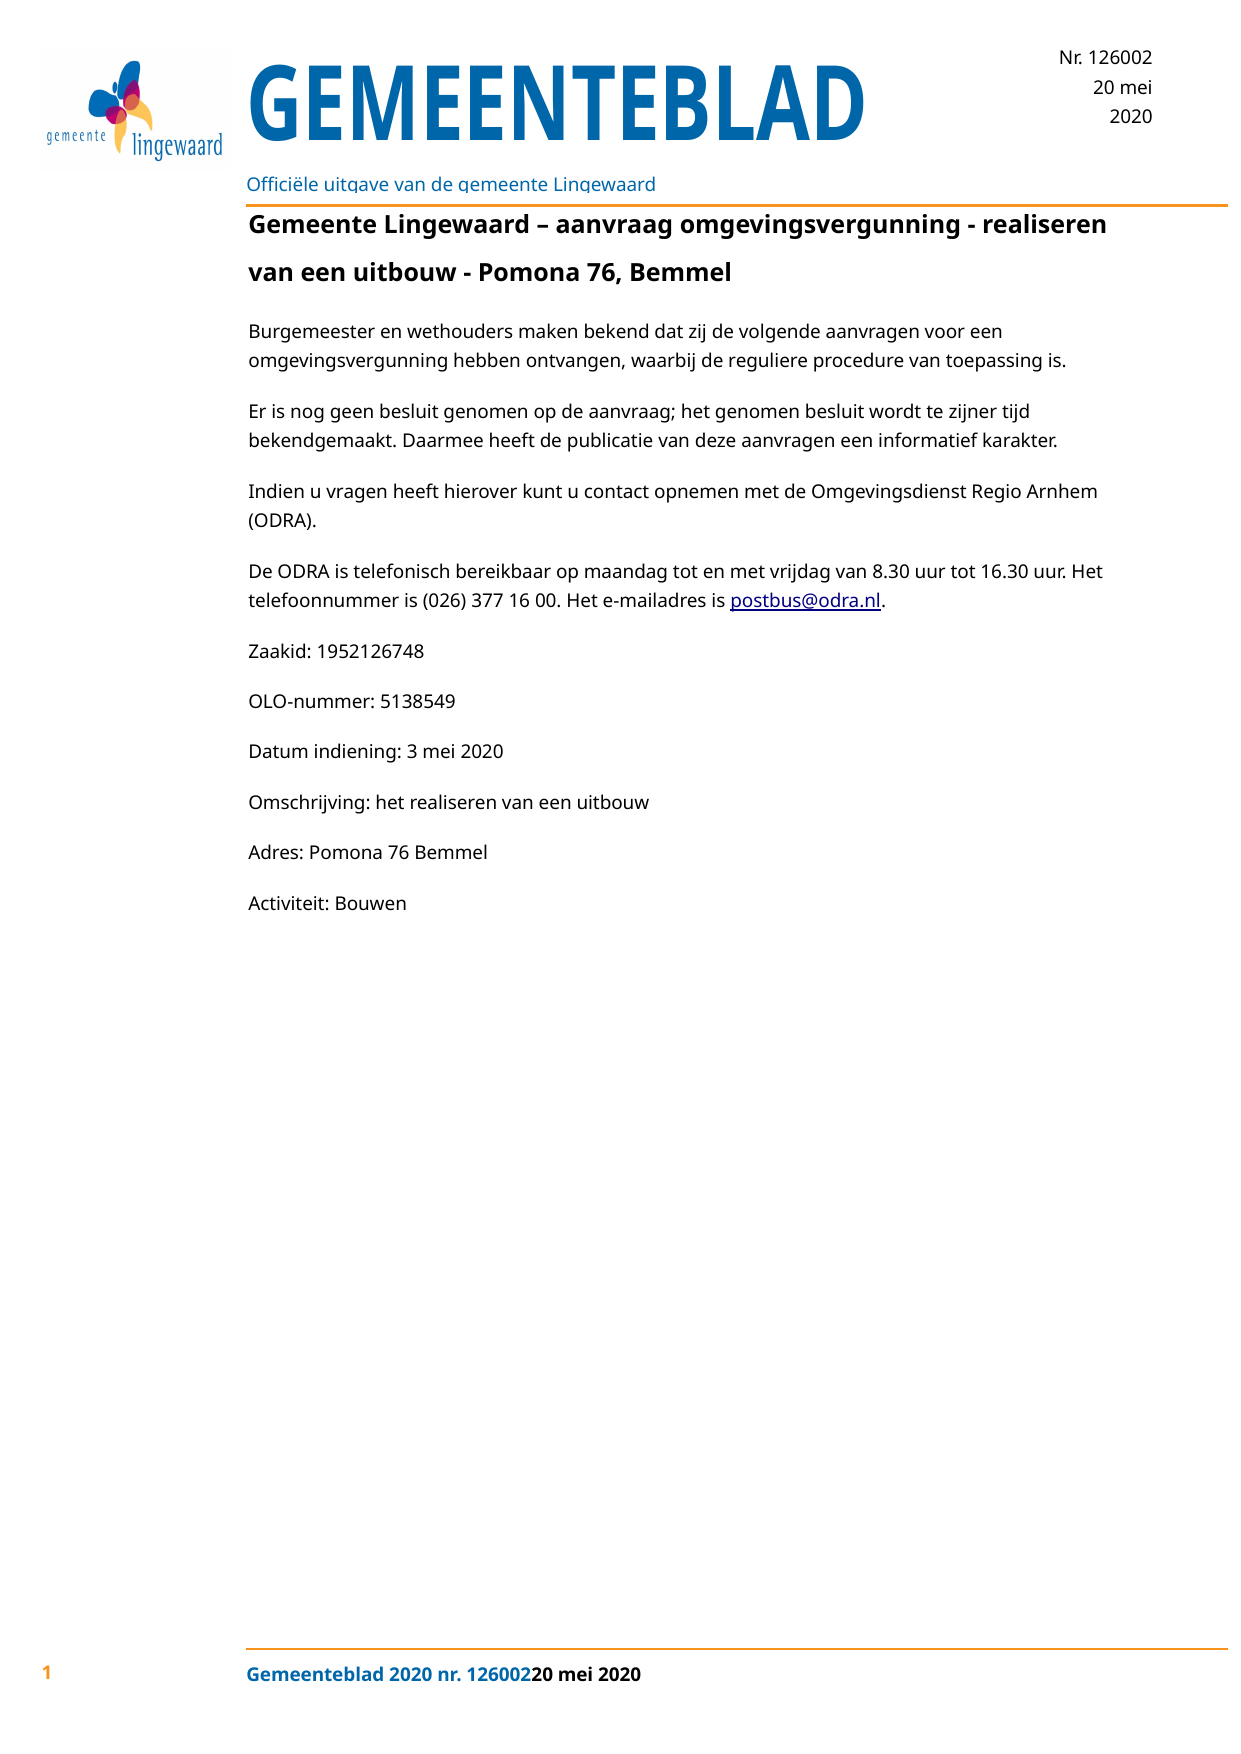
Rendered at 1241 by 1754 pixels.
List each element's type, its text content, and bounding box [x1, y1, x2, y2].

text De ODRA is telefonisch bereikbaar op maandag tot en met vrijdag van 8.30 uur tot 16.30 uur. Het telefoonnummer is (026) 377 16 00. Het e-mailadres is postbus@odra.nl. [248, 558, 1152, 613]
text Omschrijving: het realiseren van een uitbouw [248, 789, 1152, 815]
text Datum indiening: 3 mei 2020 [248, 739, 1152, 764]
picture [41, 47, 231, 172]
text Zaakid: 1952126748 [248, 638, 1152, 664]
text Adres: Pomona 76 Bemmel [248, 839, 1152, 865]
text Gemeente Lingewaard – aanvraag omgevingsvergunning - realiseren van een uitbouw - Pomona 76, Bemmel [248, 207, 1152, 288]
text Activiteit: Bouwen [248, 890, 1152, 916]
text Indien u vragen heeft hierover kunt u contact opnemen met de Omgevingsdienst Regio Arnhem (ODRA). [248, 478, 1152, 533]
text OLO-nummer: 5138549 [248, 688, 1152, 714]
text Burgemeester en wethouders maken bekend dat zij de volgende aanvragen voor een omgevingsvergunning hebben ontvangen, waarbij de reguliere procedure van toepassing is. [248, 318, 1152, 373]
text Er is nog geen besluit genomen op de aanvraag; het genomen besluit wordt te zijner tijd bekendgemaakt. Daarmee heeft de publicatie van deze aanvragen een informatief karakter. [248, 398, 1152, 453]
